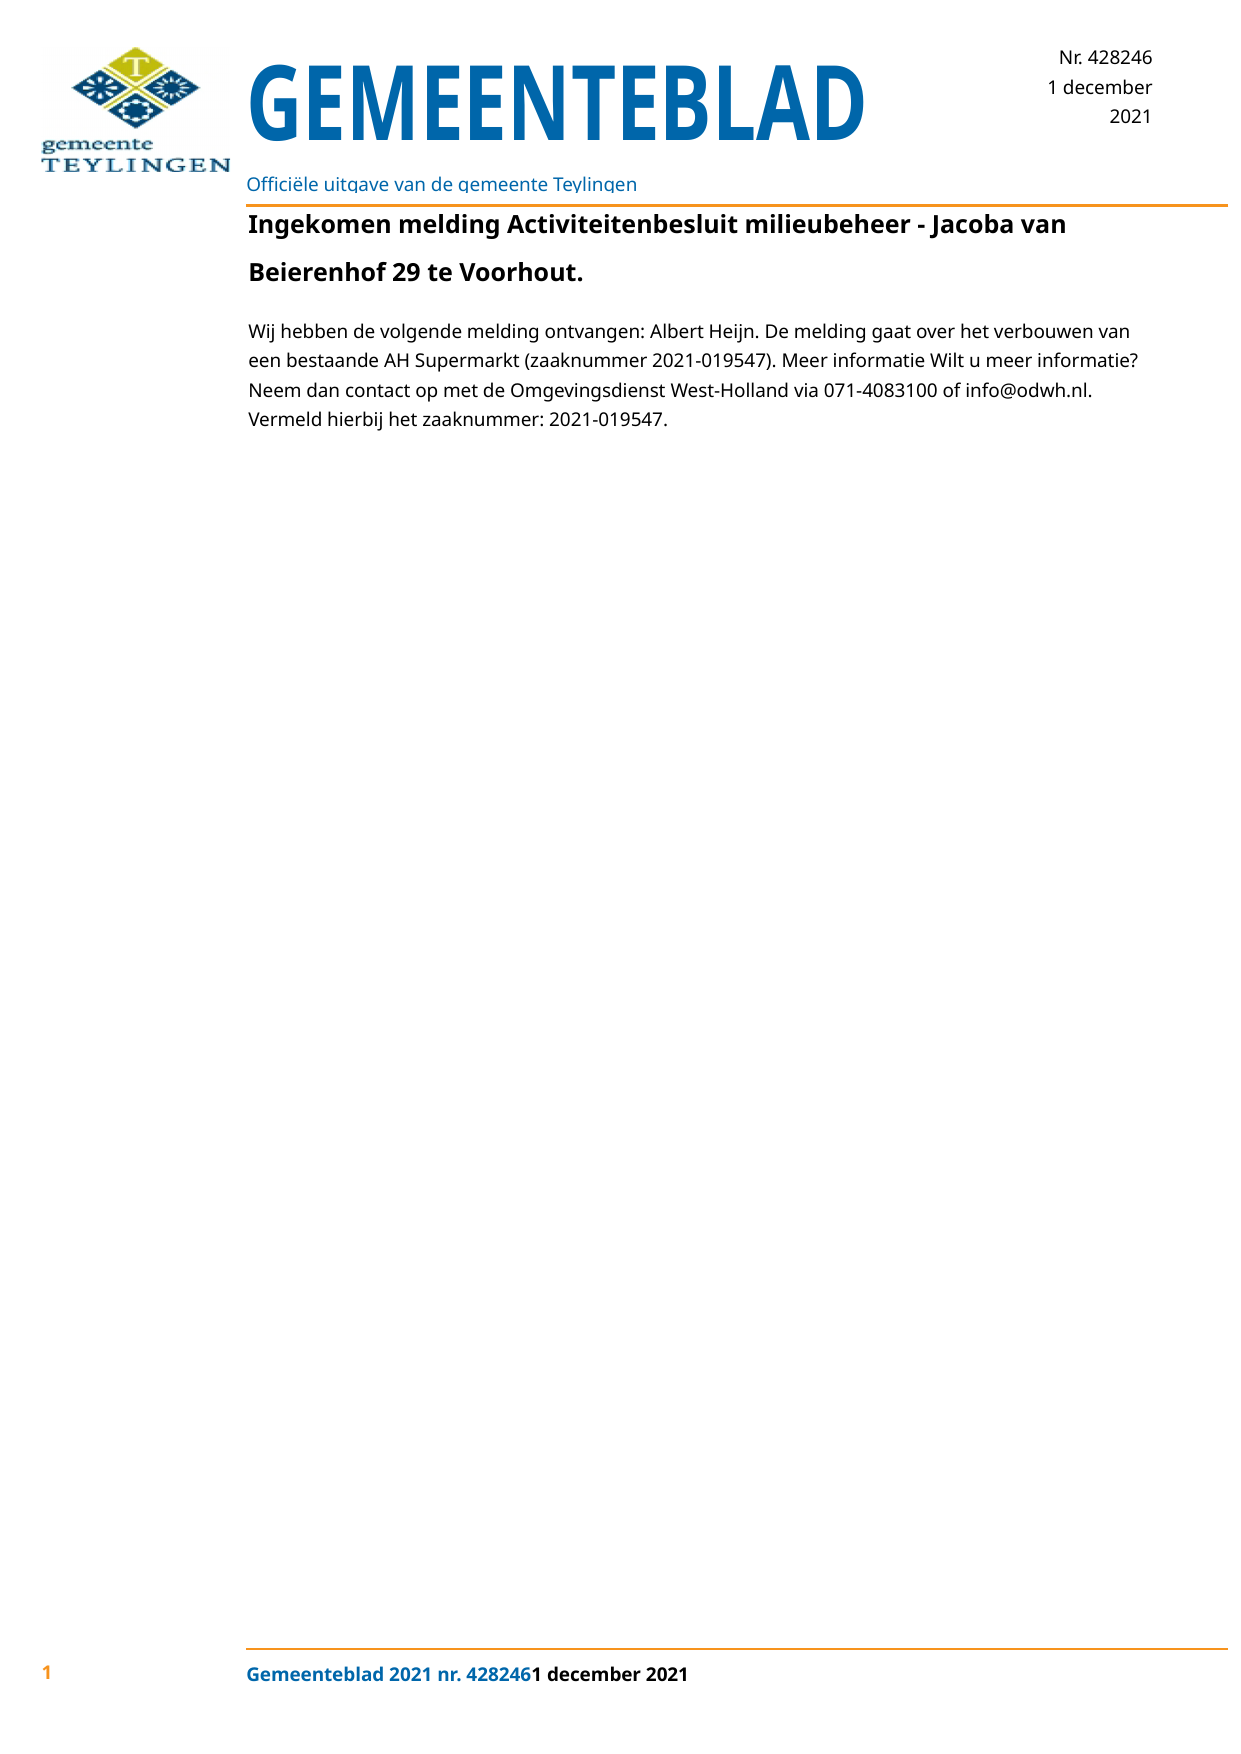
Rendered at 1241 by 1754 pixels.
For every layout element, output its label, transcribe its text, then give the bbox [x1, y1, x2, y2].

text Ingekomen melding Activiteitenbesluit milieubeheer - Jacoba van Beierenhof 29 te Voorhout. [248, 207, 1152, 288]
picture [41, 47, 231, 172]
text Wij hebben de volgende melding ontvangen: Albert Heijn. De melding gaat over het verbouwen van een bestaande AH Supermarkt (zaaknummer 2021-019547). Meer informatie Wilt u meer informatie? Neem dan contact op met de Omgevingsdienst West-Holland via 071-4083100 of info@odwh.nl. Vermeld hierbij het zaaknummer: 2021-019547. [248, 318, 1152, 432]
